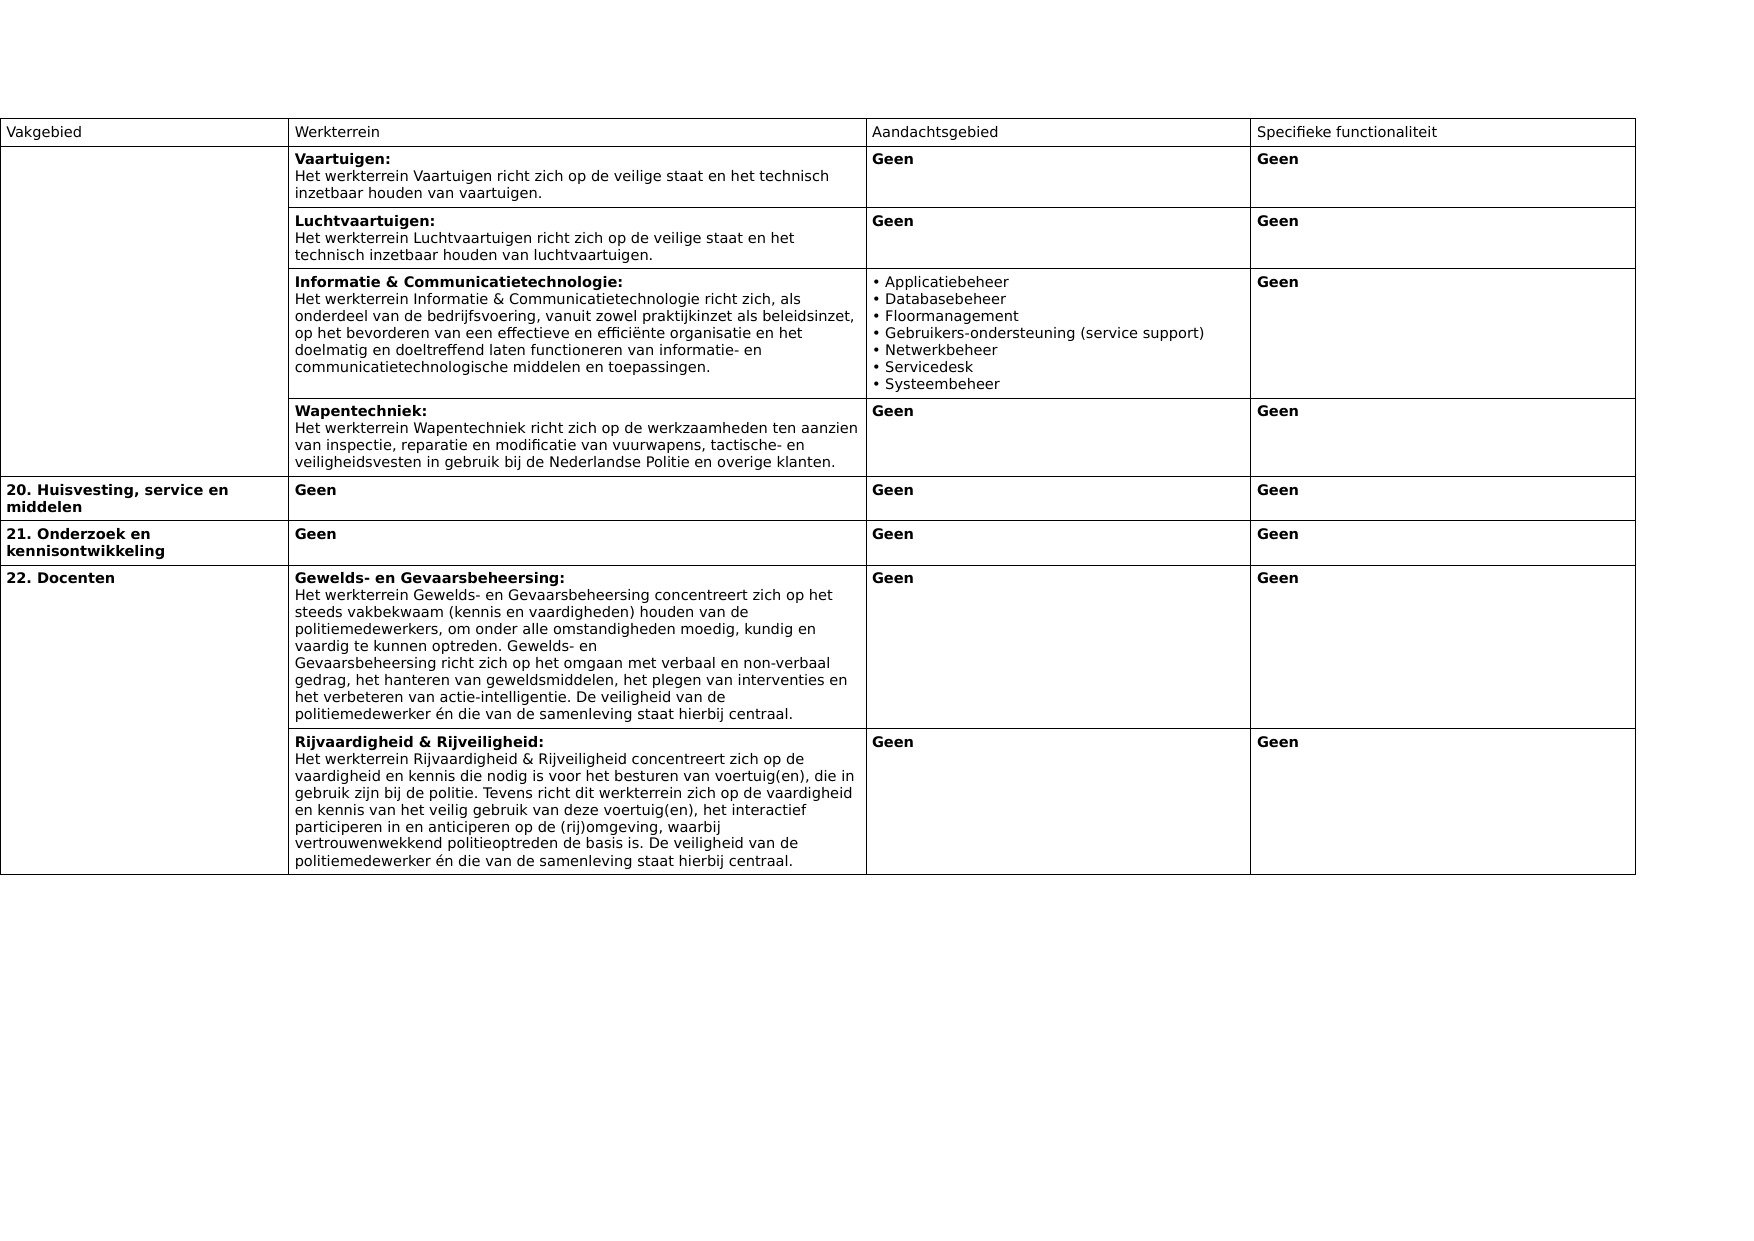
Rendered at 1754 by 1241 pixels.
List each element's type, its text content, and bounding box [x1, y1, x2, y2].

table_cell [1, 728, 288, 755]
table_cell Vaartuigen: Het werkterrein Vaartuigen richt zich op de veilige staat en het technisch inzetbaar houden van vaartuigen. [289, 147, 866, 207]
table_cell Geen [867, 399, 1250, 476]
table_cell [1, 755, 288, 874]
table_cell Geen [1251, 269, 1635, 397]
table_header Specifieke functionaliteit [1251, 119, 1635, 146]
table_cell 20. Huisvesting, service en middelen [1, 477, 288, 520]
table_cell [1, 592, 288, 728]
table_cell • Applicatiebeheer • Databasebeheer • Floormanagement • Gebruikers-ondersteuning (service support) • Netwerkbeheer • Servicedesk • Systeembeheer [867, 269, 1250, 397]
table_cell Luchtvaartuigen: Het werkterrein Luchtvaartuigen richt zich op de veilige staat en het technisch inzetbaar houden van luchtvaartuigen. [289, 208, 866, 268]
table_cell Geen [1251, 521, 1635, 564]
table_cell Geen [867, 208, 1250, 268]
table_cell Geen [1251, 729, 1635, 874]
table_cell Geen [867, 521, 1250, 564]
table_cell Rijvaardigheid & Rijveiligheid: Het werkterrein Rijvaardigheid & Rijveiligheid concentreert zich op de vaardigheid en kennis die nodig is voor het besturen van voertuig(en), die in gebruik zijn bij de politie. Tevens richt dit werkterrein zich op de vaardigheid en kennis van het veilig gebruik van deze voertuig(en), het interactief participeren in en anticiperen op de (rij)omgeving, waarbij vertrouwenwekkend politieoptreden de basis is. De veiligheid van de politiemedewerker én die van de samenleving staat hierbij centraal. [289, 729, 866, 874]
table_cell [1, 268, 288, 397]
table_cell Geen [289, 477, 866, 520]
table_cell Geen [867, 477, 1250, 520]
table_cell 21. Onderzoek en kennisontwikkeling [1, 521, 288, 564]
table_cell Geen [1251, 147, 1635, 207]
table_header Werkterrein [289, 119, 866, 146]
table_header Vakgebied [1, 119, 288, 146]
table_cell Geen [1251, 566, 1635, 728]
table_cell Gewelds- en Gevaarsbeheersing: Het werkterrein Gewelds- en Gevaarsbeheersing concentreert zich op het steeds vakbekwaam (kennis en vaardigheden) houden van de politiemedewerkers, om onder alle omstandigheden moedig, kundig en vaardig te kunnen optreden. Gewelds- en Gevaarsbeheersing richt zich op het omgaan met verbaal en non-verbaal gedrag, het hanteren van geweldsmiddelen, het plegen van interventies en het verbeteren van actie-intelligentie. De veiligheid van de politiemedewerker én die van de samenleving staat hierbij centraal. [289, 566, 866, 728]
table_cell Geen [1251, 399, 1635, 476]
table_cell [1, 207, 288, 268]
table_cell Geen [867, 566, 1250, 728]
table_cell 22. Docenten [1, 566, 288, 592]
table_cell Geen [867, 729, 1250, 874]
table_cell Geen [289, 521, 866, 564]
table_header Aandachtsgebied [867, 119, 1250, 146]
table_cell Wapentechniek: Het werkterrein Wapentechniek richt zich op de werkzaamheden ten aanzien van inspectie, reparatie en modificatie van vuurwapens, tactische- en veiligheidsvesten in gebruik bij de Nederlandse Politie en overige klanten. [289, 399, 866, 476]
table_cell Informatie & Communicatietechnologie: Het werkterrein Informatie & Communicatietechnologie richt zich, als onderdeel van de bedrijfsvoering, vanuit zowel praktijkinzet als beleidsinzet, op het bevorderen van een effectieve en efficiënte organisatie en het doelmatig en doeltreffend laten functioneren van informatie- en communicatietechnologische middelen en toepassingen. [289, 269, 866, 397]
table_cell [1, 147, 288, 207]
table_cell Geen [867, 147, 1250, 207]
table_cell Geen [1251, 208, 1635, 268]
table_cell [1, 398, 288, 476]
table_cell Geen [1251, 477, 1635, 520]
